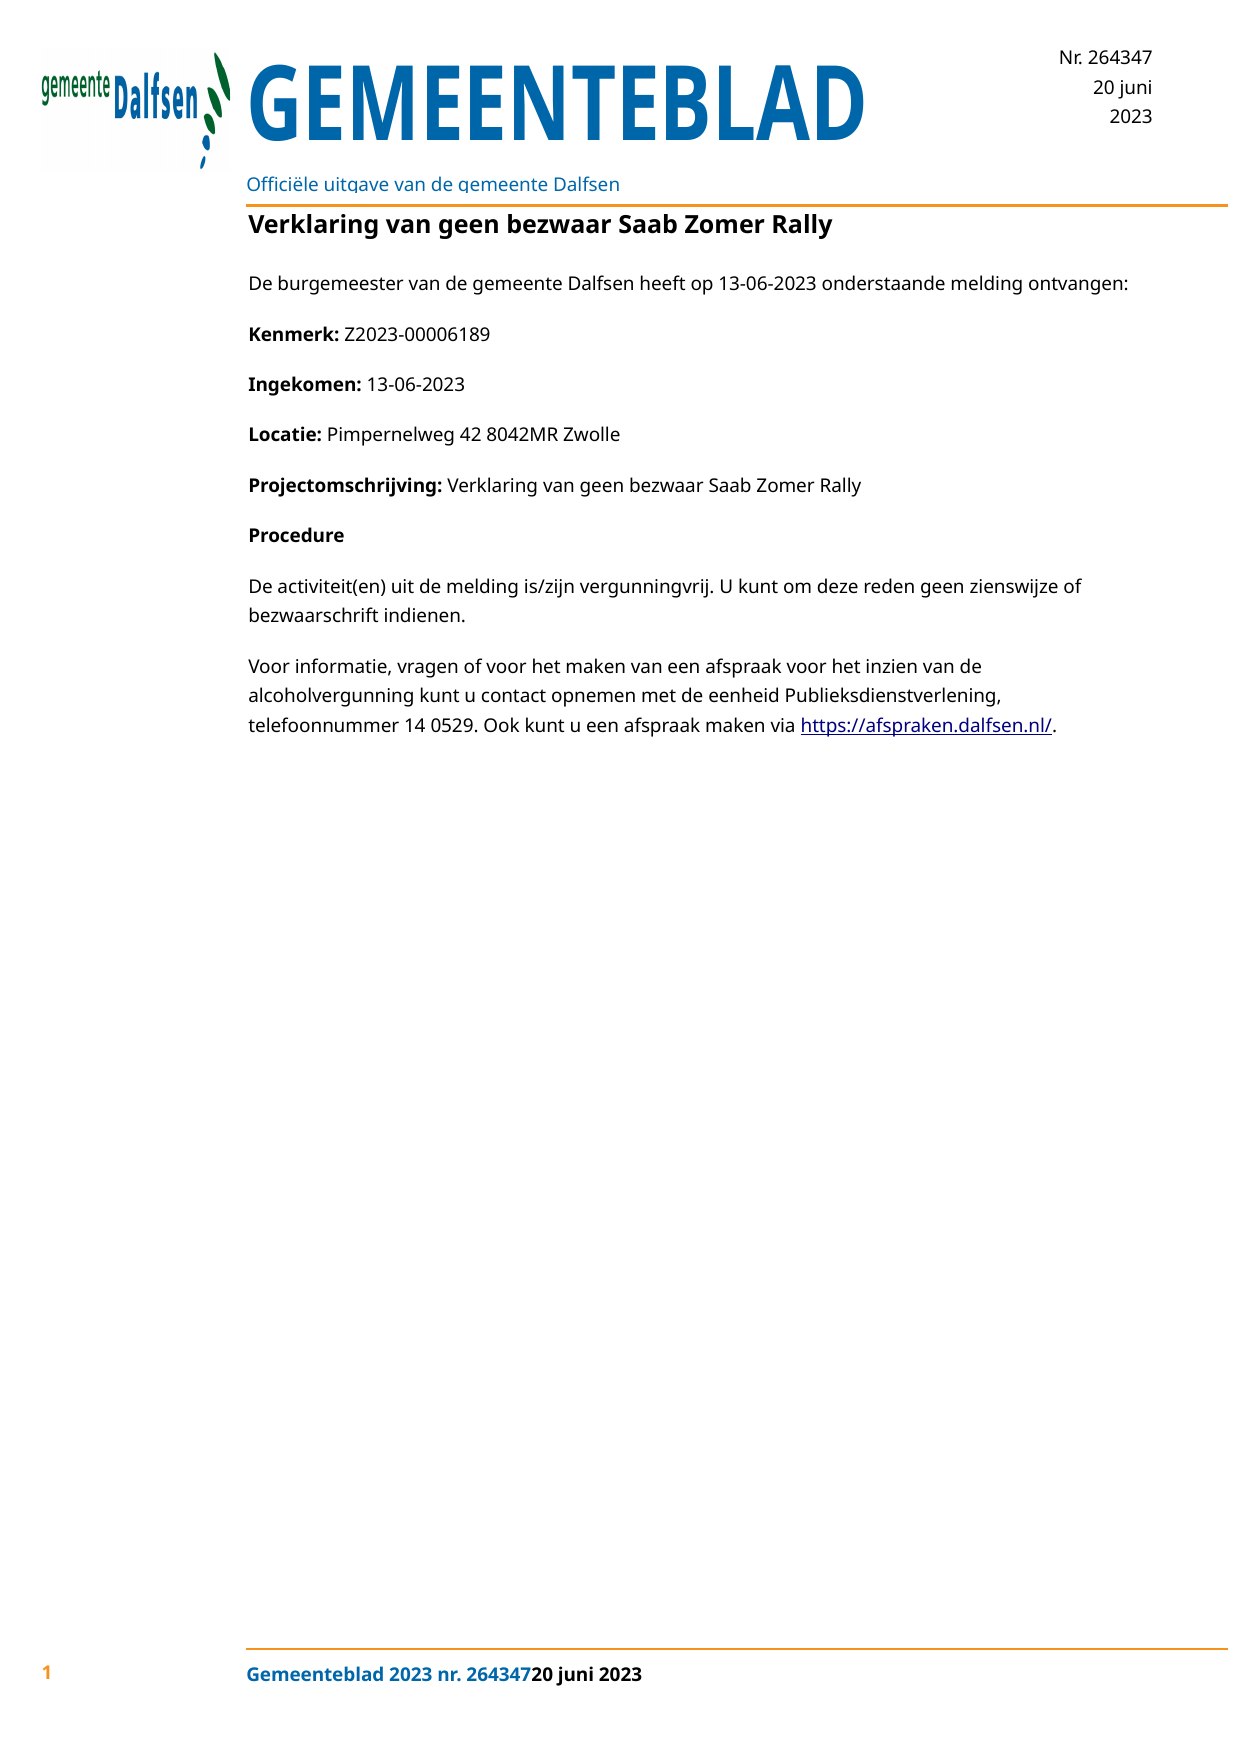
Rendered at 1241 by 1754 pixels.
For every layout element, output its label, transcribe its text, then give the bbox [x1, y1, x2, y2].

text Projectomschrijving: Verklaring van geen bezwaar Saab Zomer Rally [248, 472, 1152, 498]
text De activiteit(en) uit de melding is/zijn vergunningvrij. U kunt om deze reden geen zienswijze of bezwaarschrift indienen. [248, 573, 1152, 628]
text Voor informatie, vragen of voor het maken van een afspraak voor het inzien van de alcoholvergunning kunt u contact opnemen met de eenheid Publieksdienstverlening, telefoonnummer 14 0529. Ook kunt u een afspraak maken via https://afspraken.dalfsen.nl/. [248, 653, 1152, 738]
text Verklaring van geen bezwaar Saab Zomer Rally [248, 207, 1152, 241]
text Procedure [248, 522, 1152, 548]
picture [41, 47, 231, 172]
text Ingekomen: 13-06-2023 [248, 371, 1152, 397]
text Locatie: Pimpernelweg 42 8042MR Zwolle [248, 422, 1152, 447]
text Kenmerk: Z2023-00006189 [248, 321, 1152, 346]
text De burgemeester van de gemeente Dalfsen heeft op 13-06-2023 onderstaande melding ontvangen: [248, 270, 1152, 296]
